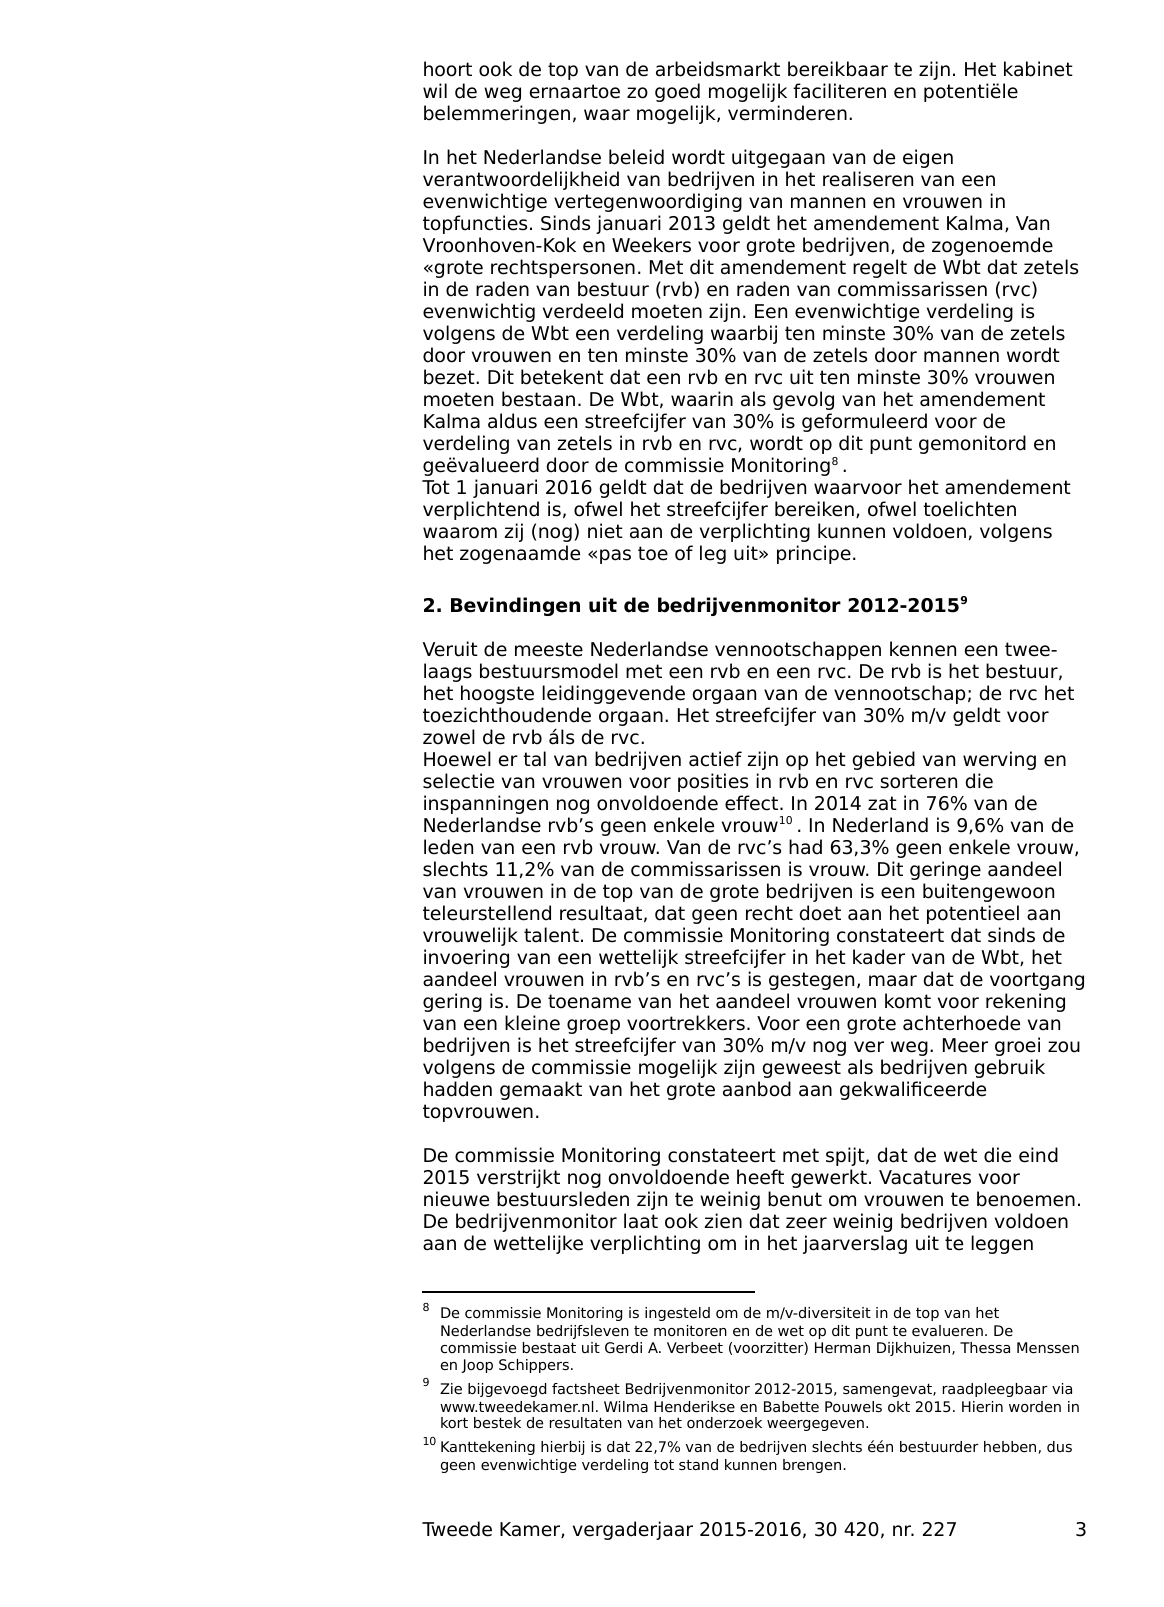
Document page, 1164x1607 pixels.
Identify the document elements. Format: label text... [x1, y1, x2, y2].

text Zie bijgevoegd factsheet Bedrijvenmonitor 2012-2015, samengevat, raadpleegbaar via www.tweedekamer.nl. Wilma Henderikse en Babette Pouwels okt 2015. Hierin worden in kort bestek de resultaten van het onderzoek weergegeven. [422, 1377, 1087, 1432]
text Kanttekening hierbij is dat 22,7% van de bedrijven slechts één bestuurder hebben, dus geen evenwichtige verdeling tot stand kunnen brengen. [422, 1435, 1087, 1474]
text In het Nederlandse beleid wordt uitgegaan van de eigen verantwoordelijkheid van bedrijven in het realiseren van een evenwichtige vertegenwoordiging van mannen en vrouwen in topfuncties. Sinds januari 2013 geldt het amendement Kalma, Van Vroonhoven-Kok en Weekers voor grote bedrijven, de zogenoemde «grote rechtspersonen. Met dit amendement regelt de Wbt dat zetels in de raden van bestuur (rvb) en raden van commissarissen (rvc) evenwichtig verdeeld moeten zijn. Een evenwichtige verdeling is volgens de Wbt een verdeling waarbij ten minste 30% van de zetels door vrouwen en ten minste 30% van de zetels door mannen wordt bezet. Dit betekent dat een rvb en rvc uit ten minste 30% vrouwen moeten bestaan. De Wbt, waarin als gevolg van het amendement Kalma aldus een streefcijfer van 30% is geformuleerd voor de verdeling van zetels in rvb en rvc, wordt op dit punt gemonitord en geëvalueerd door de commissie Monitoring. [422, 147, 1087, 477]
subtitle 2. Bevindingen uit de bedrijvenmonitor 2012-2015 [422, 595, 1087, 617]
text Veruit de meeste Nederlandse vennootschappen kennen een twee-laags bestuursmodel met een rvb en een rvc. De rvb is het bestuur, het hoogste leidinggevende orgaan van de vennootschap; de rvc het toezichthoudende orgaan. Het streefcijfer van 30% m/v geldt voor zowel de rvb áls de rvc. [422, 639, 1087, 749]
text Hoewel er tal van bedrijven actief zijn op het gebied van werving en selectie van vrouwen voor posities in rvb en rvc sorteren die inspanningen nog onvoldoende effect. In 2014 zat in 76% van de Nederlandse rvb’s geen enkele vrouw. In Nederland is 9,6% van de leden van een rvb vrouw. Van de rvc’s had 63,3% geen enkele vrouw, slechts 11,2% van de commissarissen is vrouw. Dit geringe aandeel van vrouwen in de top van de grote bedrijven is een buitengewoon teleurstellend resultaat, dat geen recht doet aan het potentieel aan vrouwelijk talent. De commissie Monitoring constateert dat sinds de invoering van een wettelijk streefcijfer in het kader van de Wbt, het aandeel vrouwen in rvb’s en rvc’s is gestegen, maar dat de voortgang gering is. De toename van het aandeel vrouwen komt voor rekening van een kleine groep voortrekkers. Voor een grote achterhoede van bedrijven is het streefcijfer van 30% m/v nog ver weg. Meer groei zou volgens de commissie mogelijk zijn geweest als bedrijven gebruik hadden gemaakt van het grote aanbod aan gekwalificeerde topvrouwen. [422, 749, 1087, 1122]
text Tot 1 januari 2016 geldt dat de bedrijven waarvoor het amendement verplichtend is, ofwel het streefcijfer bereiken, ofwel toelichten waarom zij (nog) niet aan de verplichting kunnen voldoen, volgens het zogenaamde «pas toe of leg uit» principe. [422, 477, 1087, 565]
text De commissie Monitoring constateert met spijt, dat de wet die eind 2015 verstrijkt nog onvoldoende heeft gewerkt. Vacatures voor nieuwe bestuursleden zijn te weinig benut om vrouwen te benoemen. De bedrijvenmonitor laat ook zien dat zeer weinig bedrijven voldoen aan de wettelijke verplichting om in het jaarverslag uit te leggen [422, 1145, 1087, 1254]
text De commissie Monitoring is ingesteld om de m/v-diversiteit in de top van het Nederlandse bedrijfsleven te monitoren en de wet op dit punt te evalueren. De commissie bestaat uit Gerdi A. Verbeet (voorzitter) Herman Dijkhuizen, Thessa Menssen en Joop Schippers. [422, 1301, 1087, 1374]
text hoort ook de top van de arbeidsmarkt bereikbaar te zijn. Het kabinet wil de weg ernaartoe zo goed mogelijk faciliteren en potentiële belemmeringen, waar mogelijk, verminderen. [422, 59, 1087, 125]
